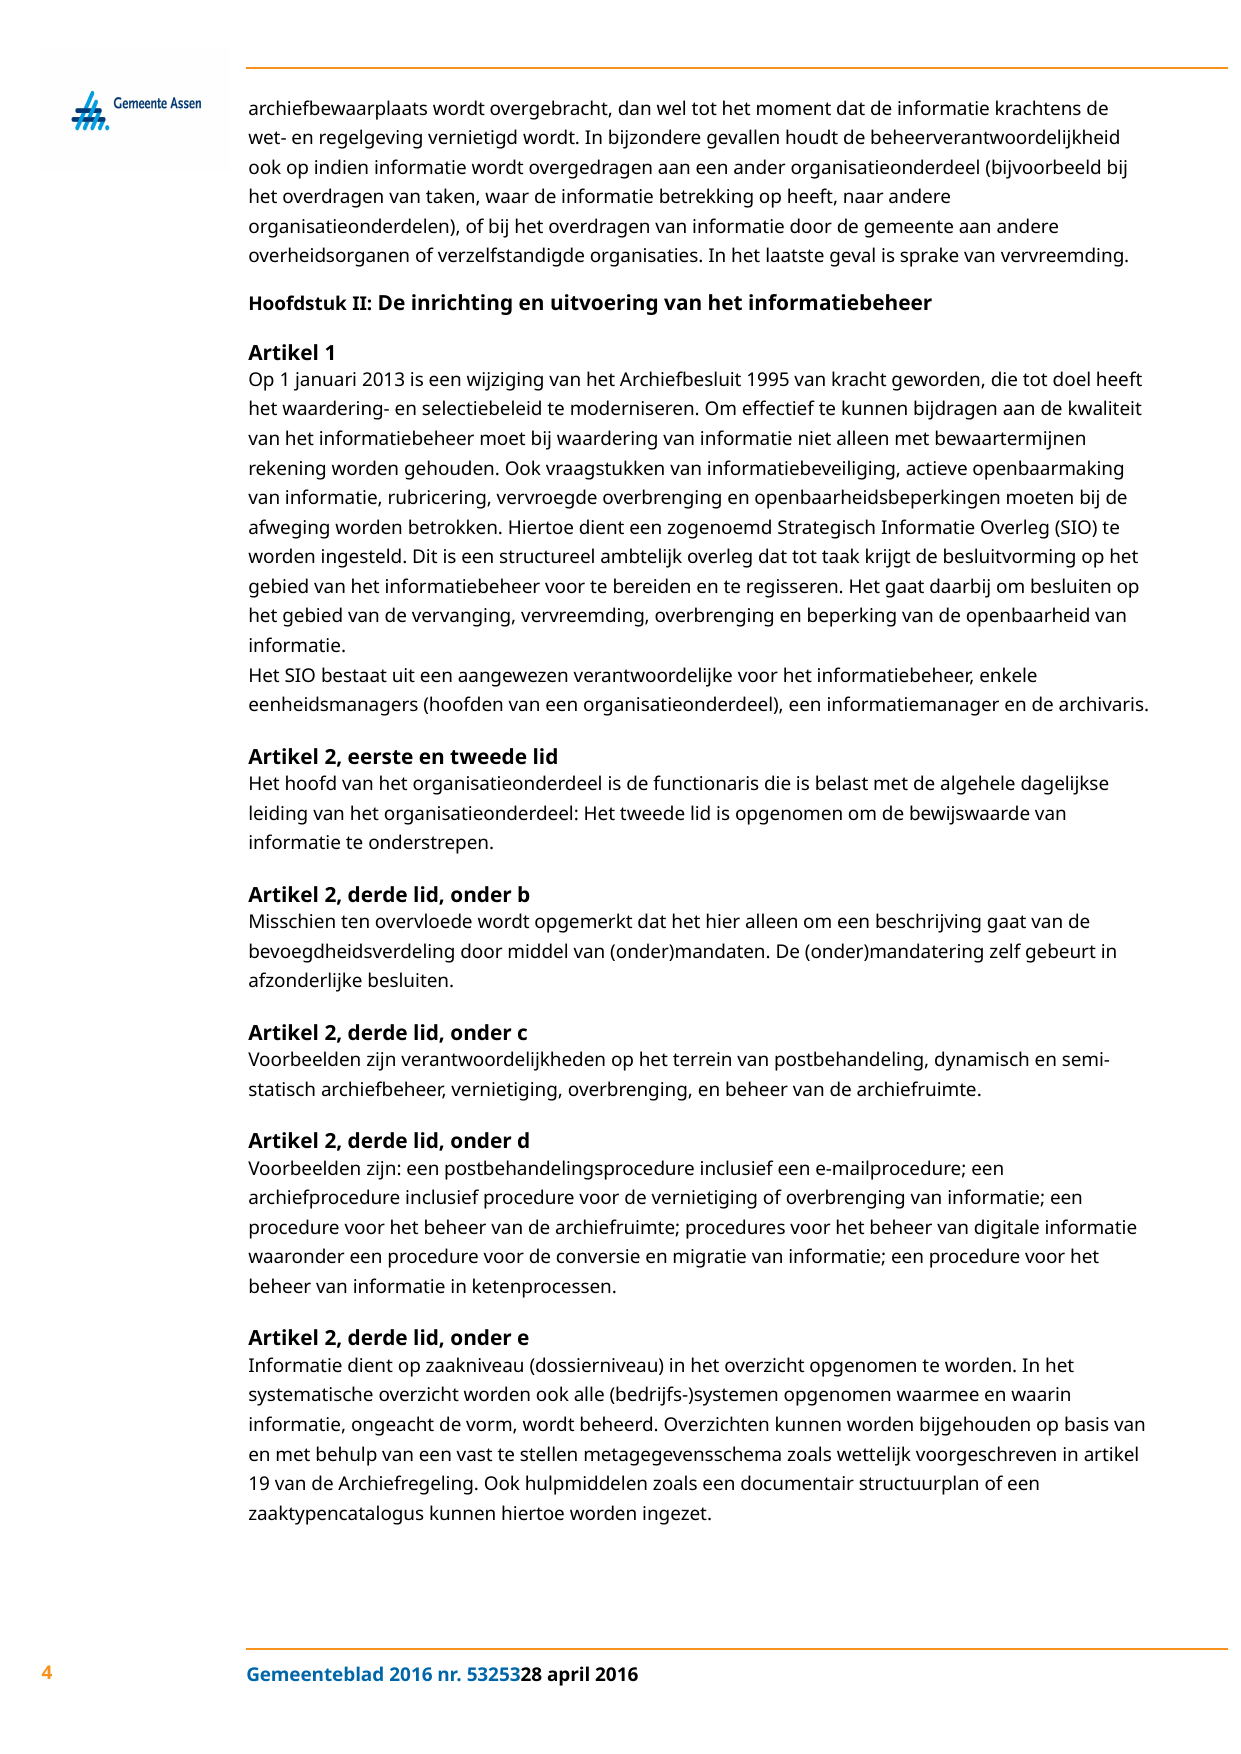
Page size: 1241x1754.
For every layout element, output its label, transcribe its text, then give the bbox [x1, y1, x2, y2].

text Het hoofd van het organisatieonderdeel is de functionaris die is belast met de algehele dagelijkse leiding van het organisatieonderdeel: Het tweede lid is opgenomen om de bewijswaarde van informatie te onderstrepen. [248, 770, 1152, 855]
text Voorbeelden zijn: een postbehandelingsprocedure inclusief een e-mailprocedure; een archiefprocedure inclusief procedure voor de vernietiging of overbrenging van informatie; een procedure voor het beheer van de archiefruimte; procedures voor het beheer van digitale informatie waaronder een procedure voor de conversie en migratie van informatie; een procedure voor het beheer van informatie in ketenprocessen. [248, 1155, 1152, 1299]
text Artikel 2, derde lid, onder d [248, 1126, 1152, 1155]
text Informatie dient op zaakniveau (dossierniveau) in het overzicht opgenomen te worden. In het systematische overzicht worden ook alle (bedrijfs-)systemen opgenomen waarmee en waarin informatie, ongeacht de vorm, wordt beheerd. Overzichten kunnen worden bijgehouden op basis van en met behulp van een vast te stellen metagegevensschema zoals wettelijk voorgeschreven in artikel 19 van de Archiefregeling. Ook hulpmiddelen zoals een documentair structuurplan of een zaaktypencatalogus kunnen hiertoe worden ingezet. [248, 1352, 1152, 1526]
picture [41, 47, 231, 172]
text archiefbewaarplaats wordt overgebracht, dan wel tot het moment dat de informatie krachtens de wet- en regelgeving vernietigd wordt. In bijzondere gevallen houdt de beheerverantwoordelijkheid ook op indien informatie wordt overgedragen aan een ander organisatieonderdeel (bijvoorbeeld bij het overdragen van taken, waar de informatie betrekking op heeft, naar andere organisatieonderdelen), of bij het overdragen van informatie door de gemeente aan andere overheidsorganen of verzelfstandigde organisaties. In het laatste geval is sprake van vervreemding. [248, 95, 1152, 268]
text Hoofdstuk II: De inrichting en uitvoering van het informatiebeheer [248, 288, 1152, 317]
text Op 1 januari 2013 is een wijziging van het Archiefbesluit 1995 van kracht geworden, die tot doel heeft het waardering- en selectiebeleid te moderniseren. Om effectief te kunnen bijdragen aan de kwaliteit van het informatiebeheer moet bij waardering van informatie niet alleen met bewaartermijnen rekening worden gehouden. Ook vraagstukken van informatiebeveiliging, actieve openbaarmaking van informatie, rubricering, vervroegde overbrenging en openbaarheidsbeperkingen moeten bij de afweging worden betrokken. Hiertoe dient een zogenoemd Strategisch Informatie Overleg (SIO) te worden ingesteld. Dit is een structureel ambtelijk overleg dat tot taak krijgt de besluitvorming op het gebied van het informatiebeheer voor te bereiden en te regisseren. Het gaat daarbij om besluiten op het gebied van de vervanging, vervreemding, overbrenging en beperking van de openbaarheid van informatie. [248, 366, 1152, 658]
text Artikel 2, derde lid, onder e [248, 1323, 1152, 1352]
text Artikel 2, eerste en tweede lid [248, 742, 1152, 770]
text Misschien ten overvloede wordt opgemerkt dat het hier alleen om een beschrijving gaat van de bevoegdheidsverdeling door middel van (onder)mandaten. De (onder)mandatering zelf gebeurt in afzonderlijke besluiten. [248, 908, 1152, 993]
text Artikel 2, derde lid, onder c [248, 1018, 1152, 1046]
text Het SIO bestaat uit een aangewezen verantwoordelijke voor het informatiebeheer, enkele eenheidsmanagers (hoofden van een organisatieonderdeel), een informatiemanager en de archivaris. [248, 662, 1152, 717]
text Artikel 2, derde lid, onder b [248, 880, 1152, 908]
text Artikel 1 [248, 338, 1152, 366]
text Voorbeelden zijn verantwoordelijkheden op het terrein van postbehandeling, dynamisch en semi-statisch archiefbeheer, vernietiging, overbrenging, en beheer van de archiefruimte. [248, 1046, 1152, 1102]
